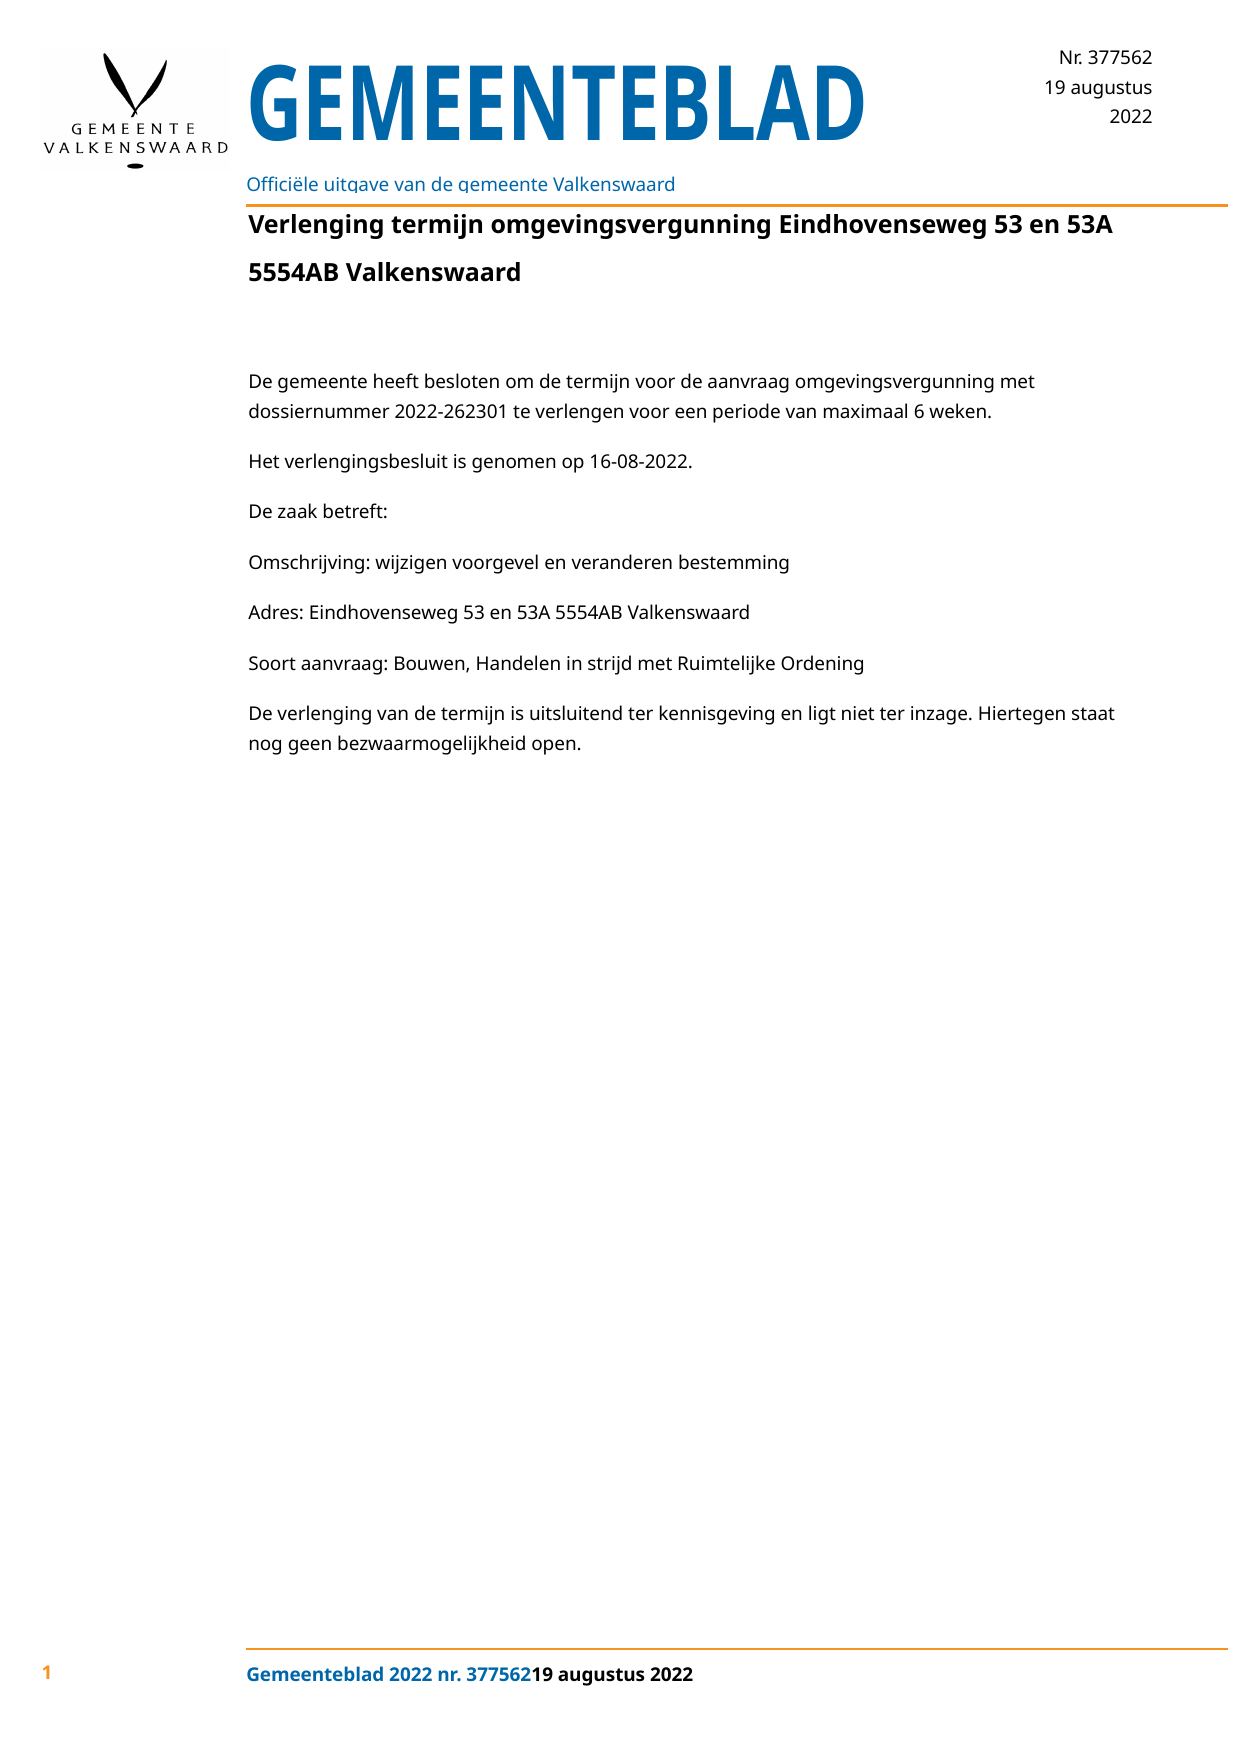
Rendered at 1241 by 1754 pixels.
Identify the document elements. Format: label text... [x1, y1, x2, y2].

text De gemeente heeft besloten om de termijn voor de aanvraag omgevingsvergunning met dossiernummer 2022-262301 te verlengen voor een periode van maximaal 6 weken. [248, 368, 1152, 424]
text De zaak betreft: [248, 499, 1152, 524]
text Het verlengingsbesluit is genomen op 16-08-2022. [248, 448, 1152, 474]
text Adres: Eindhovenseweg 53 en 53A 5554AB Valkenswaard [248, 599, 1152, 625]
text Omschrijving: wijzigen voorgevel en veranderen bestemming [248, 549, 1152, 575]
text Verlenging termijn omgevingsvergunning Eindhovenseweg 53 en 53A 5554AB Valkenswaard [248, 207, 1152, 288]
text De verlenging van de termijn is uitsluitend ter kennisgeving en ligt niet ter inzage. Hiertegen staat nog geen bezwaarmogelijkheid open. [248, 700, 1152, 756]
text Soort aanvraag: Bouwen, Handelen in strijd met Ruimtelijke Ordening [248, 650, 1152, 676]
picture [41, 47, 231, 172]
